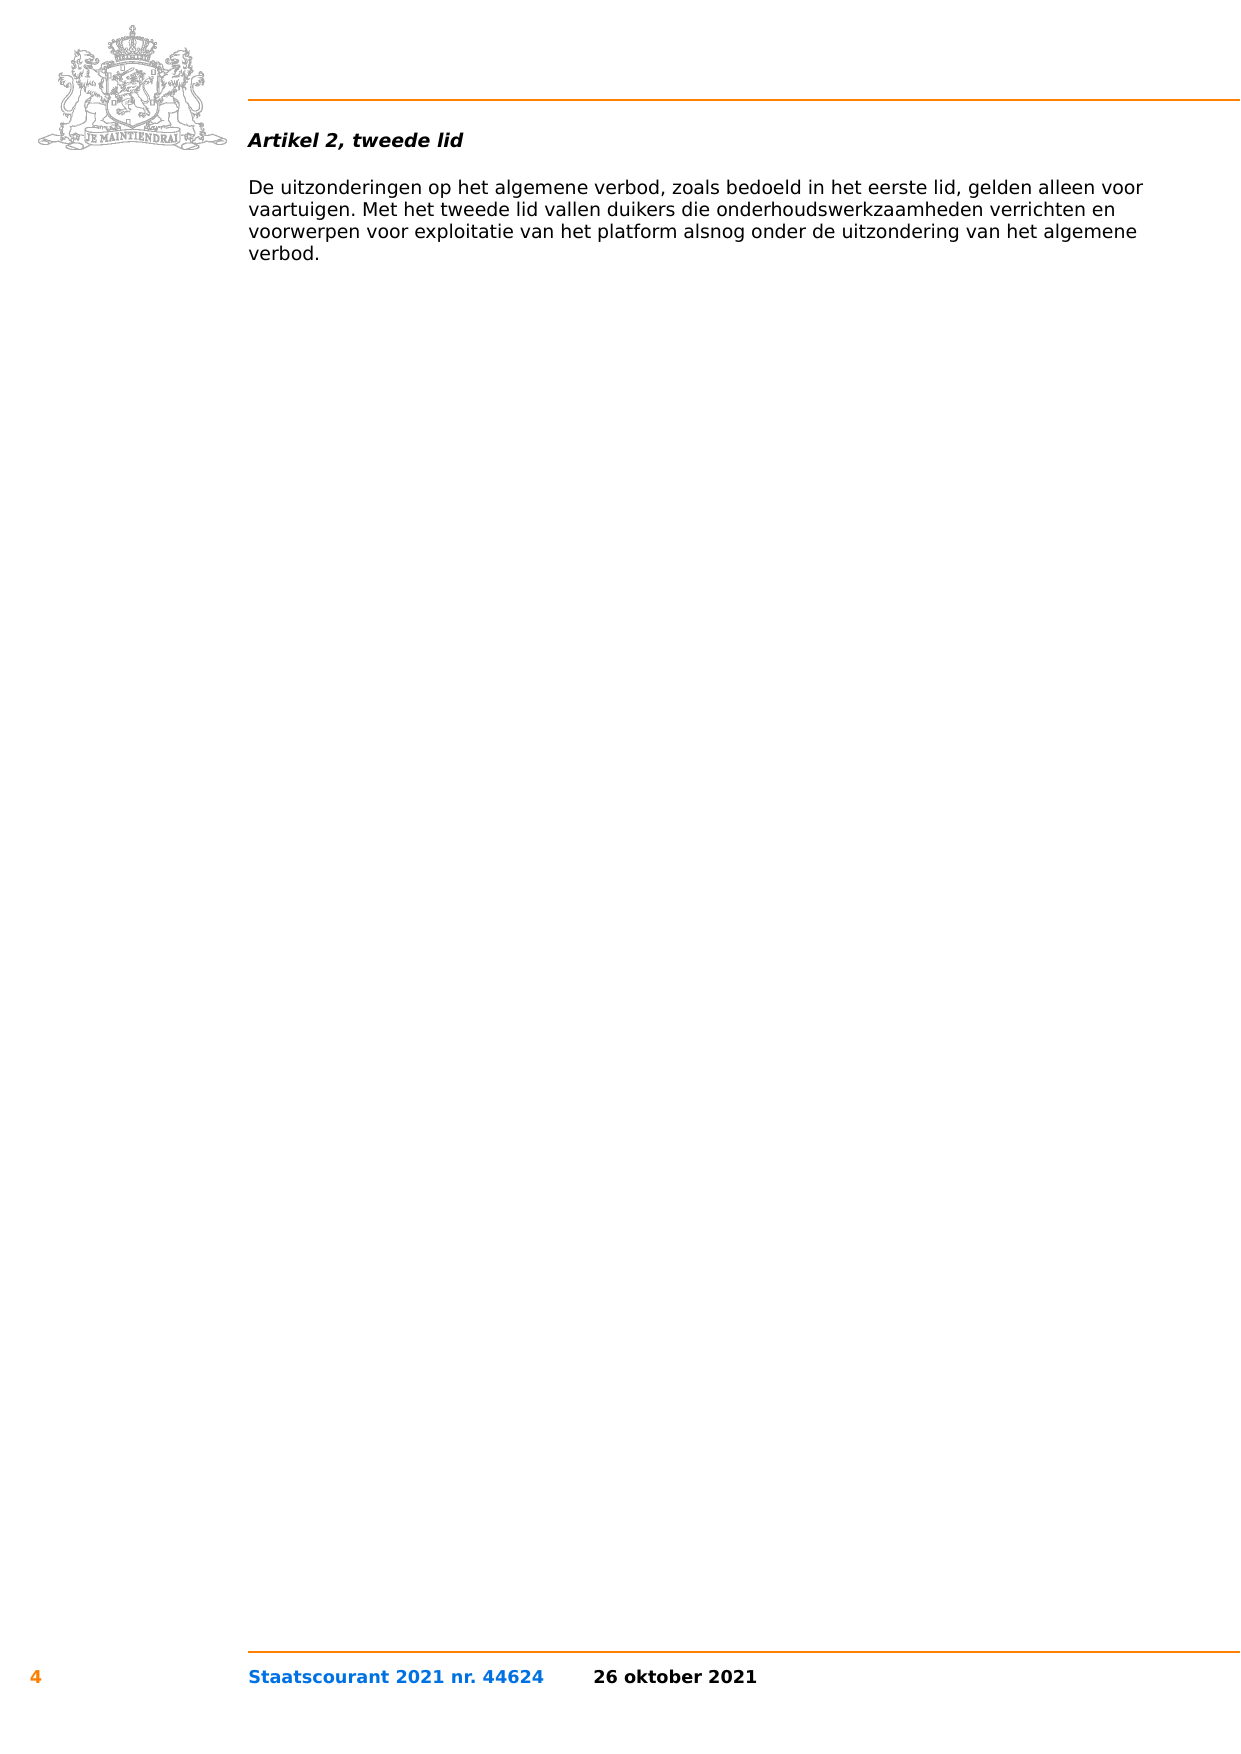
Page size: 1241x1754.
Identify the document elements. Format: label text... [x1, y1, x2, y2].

picture [38, 25, 227, 150]
subtitle Artikel 2, tweede lid [248, 130, 1163, 152]
text De uitzonderingen op het algemene verbod, zoals bedoeld in het eerste lid, gelden alleen voor vaartuigen. Met het tweede lid vallen duikers die onderhoudswerkzaamheden verrichten en voorwerpen voor exploitatie van het platform alsnog onder de uitzondering van het algemene verbod. [248, 177, 1163, 265]
